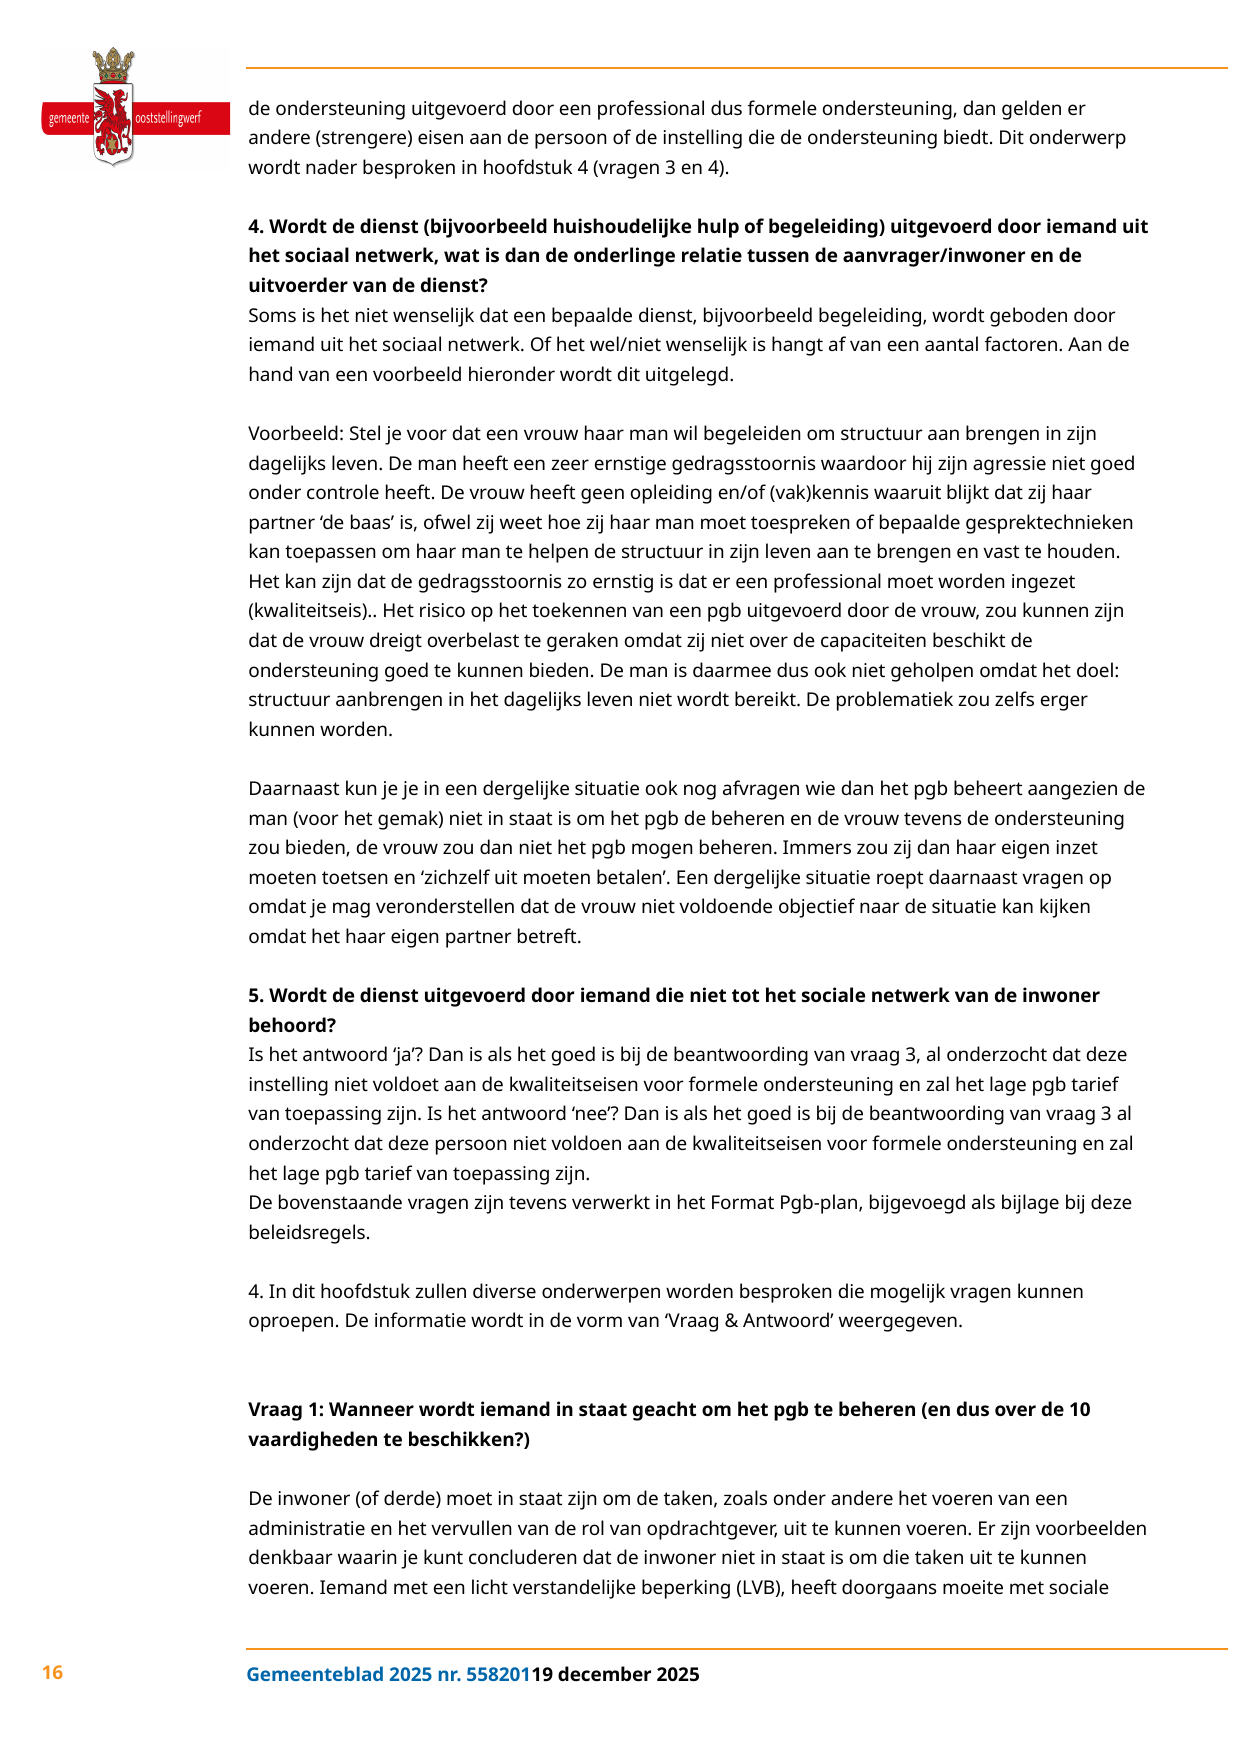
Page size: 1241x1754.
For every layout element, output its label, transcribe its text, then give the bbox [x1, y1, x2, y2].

text de ondersteuning uitgevoerd door een professional dus formele ondersteuning, dan gelden er andere (strengere) eisen aan de persoon of de instelling die de ondersteuning biedt. Dit onderwerp wordt nader besproken in hoofdstuk 4 (vragen 3 en 4). [248, 95, 1152, 180]
text Soms is het niet wenselijk dat een bepaalde dienst, bijvoorbeeld begeleiding, wordt geboden door iemand uit het sociaal netwerk. Of het wel/niet wenselijk is hangt af van een aantal factoren. Aan de hand van een voorbeeld hieronder wordt dit uitgelegd. [248, 302, 1152, 387]
text Vraag 1: Wanneer wordt iemand in staat geacht om het pgb te beheren (en dus over de 10 vaardigheden te beschikken?) [248, 1396, 1152, 1452]
text Is het antwoord ‘ja’? Dan is als het goed is bij de beantwoording van vraag 3, al onderzocht dat deze instelling niet voldoet aan de kwaliteitseisen voor formele ondersteuning en zal het lage pgb tarief van toepassing zijn. Is het antwoord ‘nee’? Dan is als het goed is bij de beantwoording van vraag 3 al onderzocht dat deze persoon niet voldoen aan de kwaliteitseisen voor formele ondersteuning en zal het lage pgb tarief van toepassing zijn. [248, 1041, 1152, 1186]
text De inwoner (of derde) moet in staat zijn om de taken, zoals onder andere het voeren van een administratie en het vervullen van de rol van opdrachtgever, uit te kunnen voeren. Er zijn voorbeelden denkbaar waarin je kunt concluderen dat de inwoner niet in staat is om die taken uit te kunnen voeren. Iemand met een licht verstandelijke beperking (LVB), heeft doorgaans moeite met sociale [248, 1485, 1152, 1600]
text 4. In dit hoofdstuk zullen diverse onderwerpen worden besproken die mogelijk vragen kunnen oproepen. De informatie wordt in de vorm van ‘Vraag & Antwoord’ weergegeven. [248, 1278, 1152, 1333]
text 4. Wordt de dienst (bijvoorbeeld huishoudelijke hulp of begeleiding) uitgevoerd door iemand uit het sociaal netwerk, wat is dan de onderlinge relatie tussen de aanvrager/inwoner en de uitvoerder van de dienst? [248, 213, 1152, 298]
text Voorbeeld: Stel je voor dat een vrouw haar man wil begeleiden om structuur aan brengen in zijn dagelijks leven. De man heeft een zeer ernstige gedragsstoornis waardoor hij zijn agressie niet goed onder controle heeft. De vrouw heeft geen opleiding en/of (vak)kennis waaruit blijkt dat zij haar partner ‘de baas’ is, ofwel zij weet hoe zij haar man moet toespreken of bepaalde gesprektechnieken kan toepassen om haar man te helpen de structuur in zijn leven aan te brengen en vast te houden. Het kan zijn dat de gedragsstoornis zo ernstig is dat er een professional moet worden ingezet (kwaliteitseis).. Het risico op het toekennen van een pgb uitgevoerd door de vrouw, zou kunnen zijn dat de vrouw dreigt overbelast te geraken omdat zij niet over de capaciteiten beschikt de ondersteuning goed te kunnen bieden. De man is daarmee dus ook niet geholpen omdat het doel: structuur aanbrengen in het dagelijks leven niet wordt bereikt. De problematiek zou zelfs erger kunnen worden. [248, 420, 1152, 742]
text 5. Wordt de dienst uitgevoerd door iemand die niet tot het sociale netwerk van de inwoner behoord? [248, 982, 1152, 1038]
text De bovenstaande vragen zijn tevens verwerkt in het Format Pgb-plan, bijgevoegd als bijlage bij deze beleidsregels. [248, 1189, 1152, 1245]
text Daarnaast kun je je in een dergelijke situatie ook nog afvragen wie dan het pgb beheert aangezien de man (voor het gemak) niet in staat is om het pgb de beheren en de vrouw tevens de ondersteuning zou bieden, de vrouw zou dan niet het pgb mogen beheren. Immers zou zij dan haar eigen inzet moeten toetsen en ‘zichzelf uit moeten betalen’. Een dergelijke situatie roept daarnaast vragen op omdat je mag veronderstellen dat de vrouw niet voldoende objectief naar de situatie kan kijken omdat het haar eigen partner betreft. [248, 775, 1152, 949]
picture [41, 47, 231, 172]
